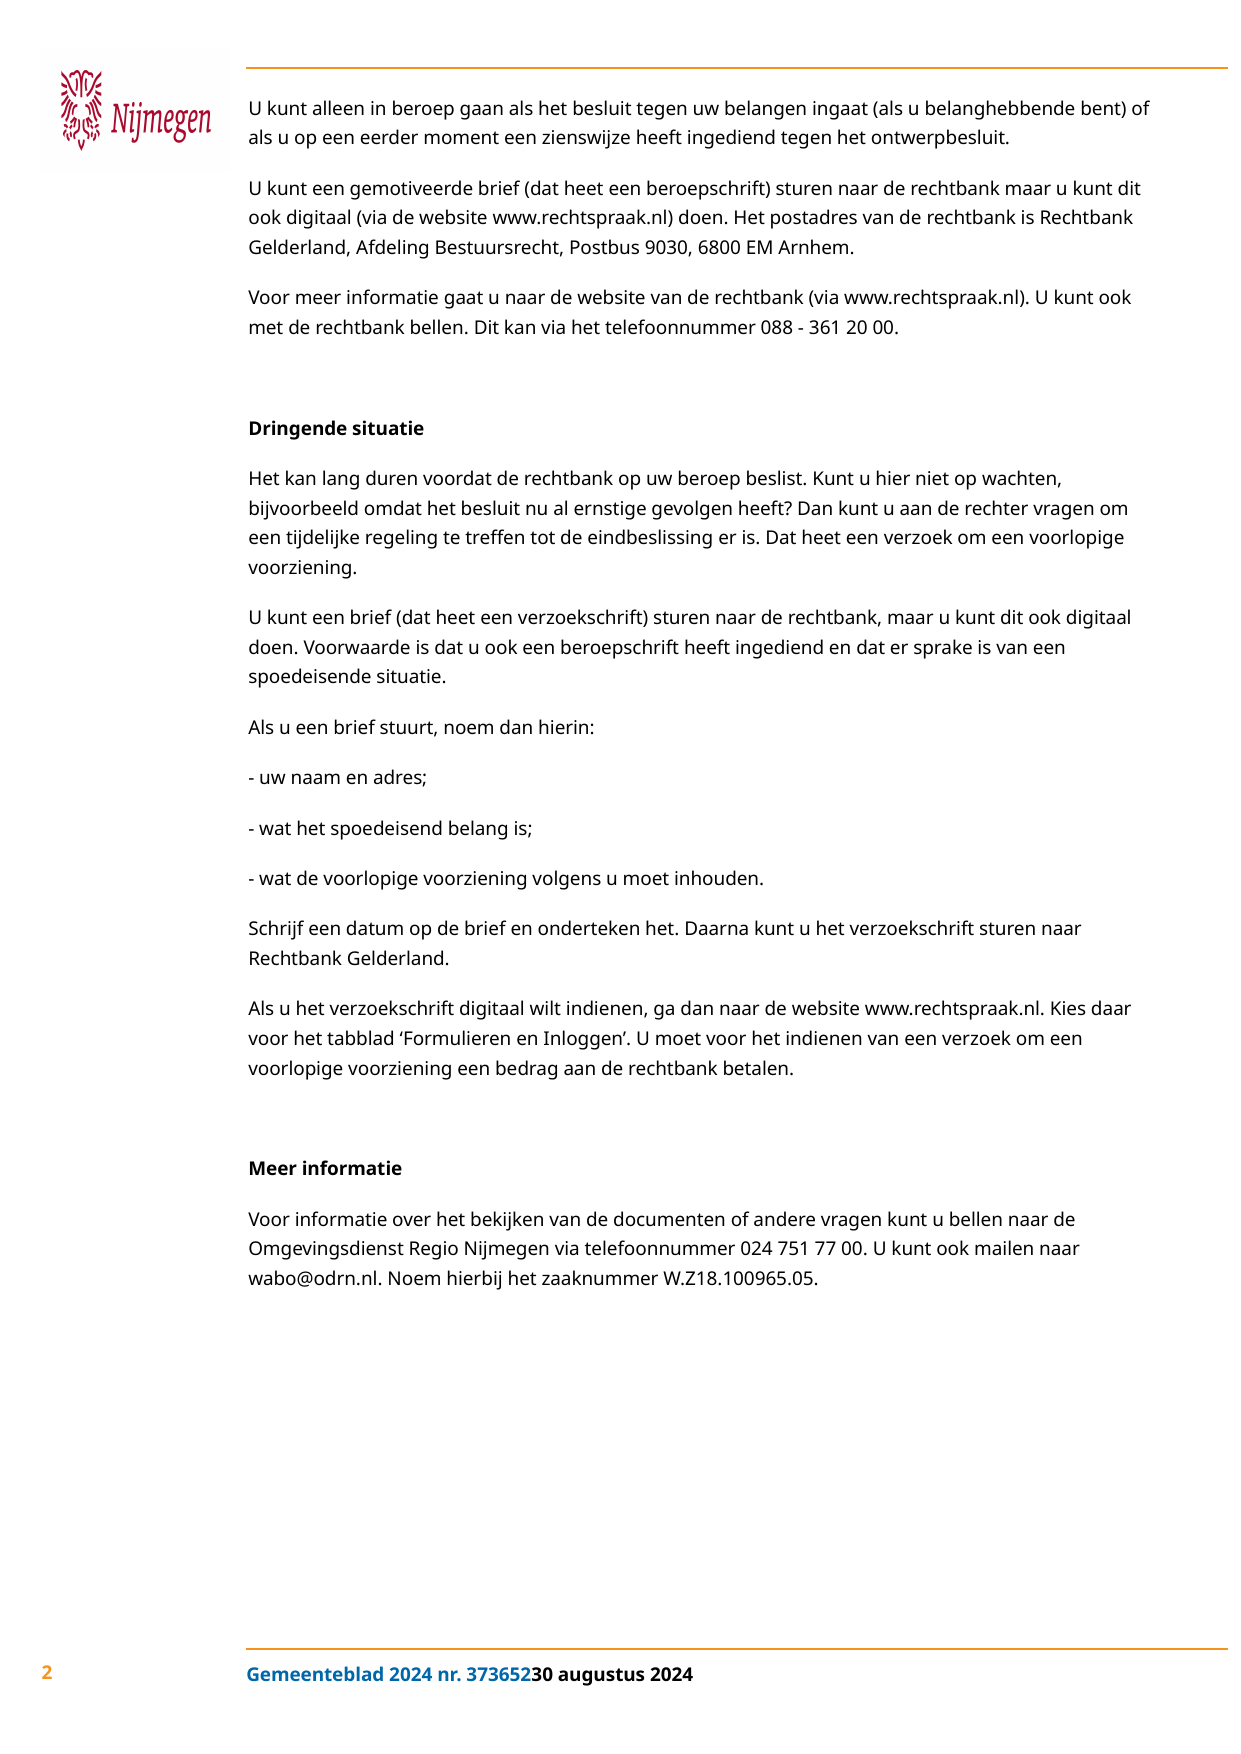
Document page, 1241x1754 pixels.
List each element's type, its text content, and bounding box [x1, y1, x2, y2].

text Meer informatie [248, 1156, 1152, 1181]
text Als u een brief stuurt, noem dan hierin: [248, 714, 1152, 740]
text Dringende situatie [248, 415, 1152, 441]
text Schrijf een datum op de brief en onderteken het. Daarna kunt u het verzoekschrift sturen naar Rechtbank Gelderland. [248, 916, 1152, 971]
text - uw naam en adres; [248, 764, 1152, 790]
text Als u het verzoekschrift digitaal wilt indienen, ga dan naar de website www.rechtspraak.nl. Kies daar voor het tabblad ‘Formulieren en Inloggen’. U moet voor het indienen van een verzoek om een voorlopige voorziening een bedrag aan de rechtbank betalen. [248, 996, 1152, 1081]
text U kunt een gemotiveerde brief (dat heet een beroepschrift) sturen naar de rechtbank maar u kunt dit ook digitaal (via de website www.rechtspraak.nl) doen. Het postadres van de rechtbank is Rechtbank Gelderland, Afdeling Bestuursrecht, Postbus 9030, 6800 EM Arnhem. [248, 175, 1152, 260]
picture [41, 47, 231, 172]
text - wat het spoedeisend belang is; [248, 815, 1152, 841]
text - wat de voorlopige voorziening volgens u moet inhouden. [248, 865, 1152, 891]
text Het kan lang duren voordat de rechtbank op uw beroep beslist. Kunt u hier niet op wachten, bijvoorbeeld omdat het besluit nu al ernstige gevolgen heeft? Dan kunt u aan de rechter vragen om een tijdelijke regeling te treffen tot de eindbeslissing er is. Dat heet een verzoek om een voorlopige voorziening. [248, 465, 1152, 580]
text Voor informatie over het bekijken van de documenten of andere vragen kunt u bellen naar de Omgevingsdienst Regio Nijmegen via telefoonnummer 024 751 77 00. U kunt ook mailen naar wabo@odrn.nl. Noem hierbij het zaaknummer W.Z18.100965.05. [248, 1206, 1152, 1291]
text Voor meer informatie gaat u naar de website van de rechtbank (via www.rechtspraak.nl). U kunt ook met de rechtbank bellen. Dit kan via het telefoonnummer 088 - 361 20 00. [248, 284, 1152, 340]
text U kunt een brief (dat heet een verzoekschrift) sturen naar de rechtbank, maar u kunt dit ook digitaal doen. Voorwaarde is dat u ook een beroepschrift heeft ingediend en dat er sprake is van een spoedeisende situatie. [248, 604, 1152, 689]
text U kunt alleen in beroep gaan als het besluit tegen uw belangen ingaat (als u belanghebbende bent) of als u op een eerder moment een zienswijze heeft ingediend tegen het ontwerpbesluit. [248, 95, 1152, 150]
